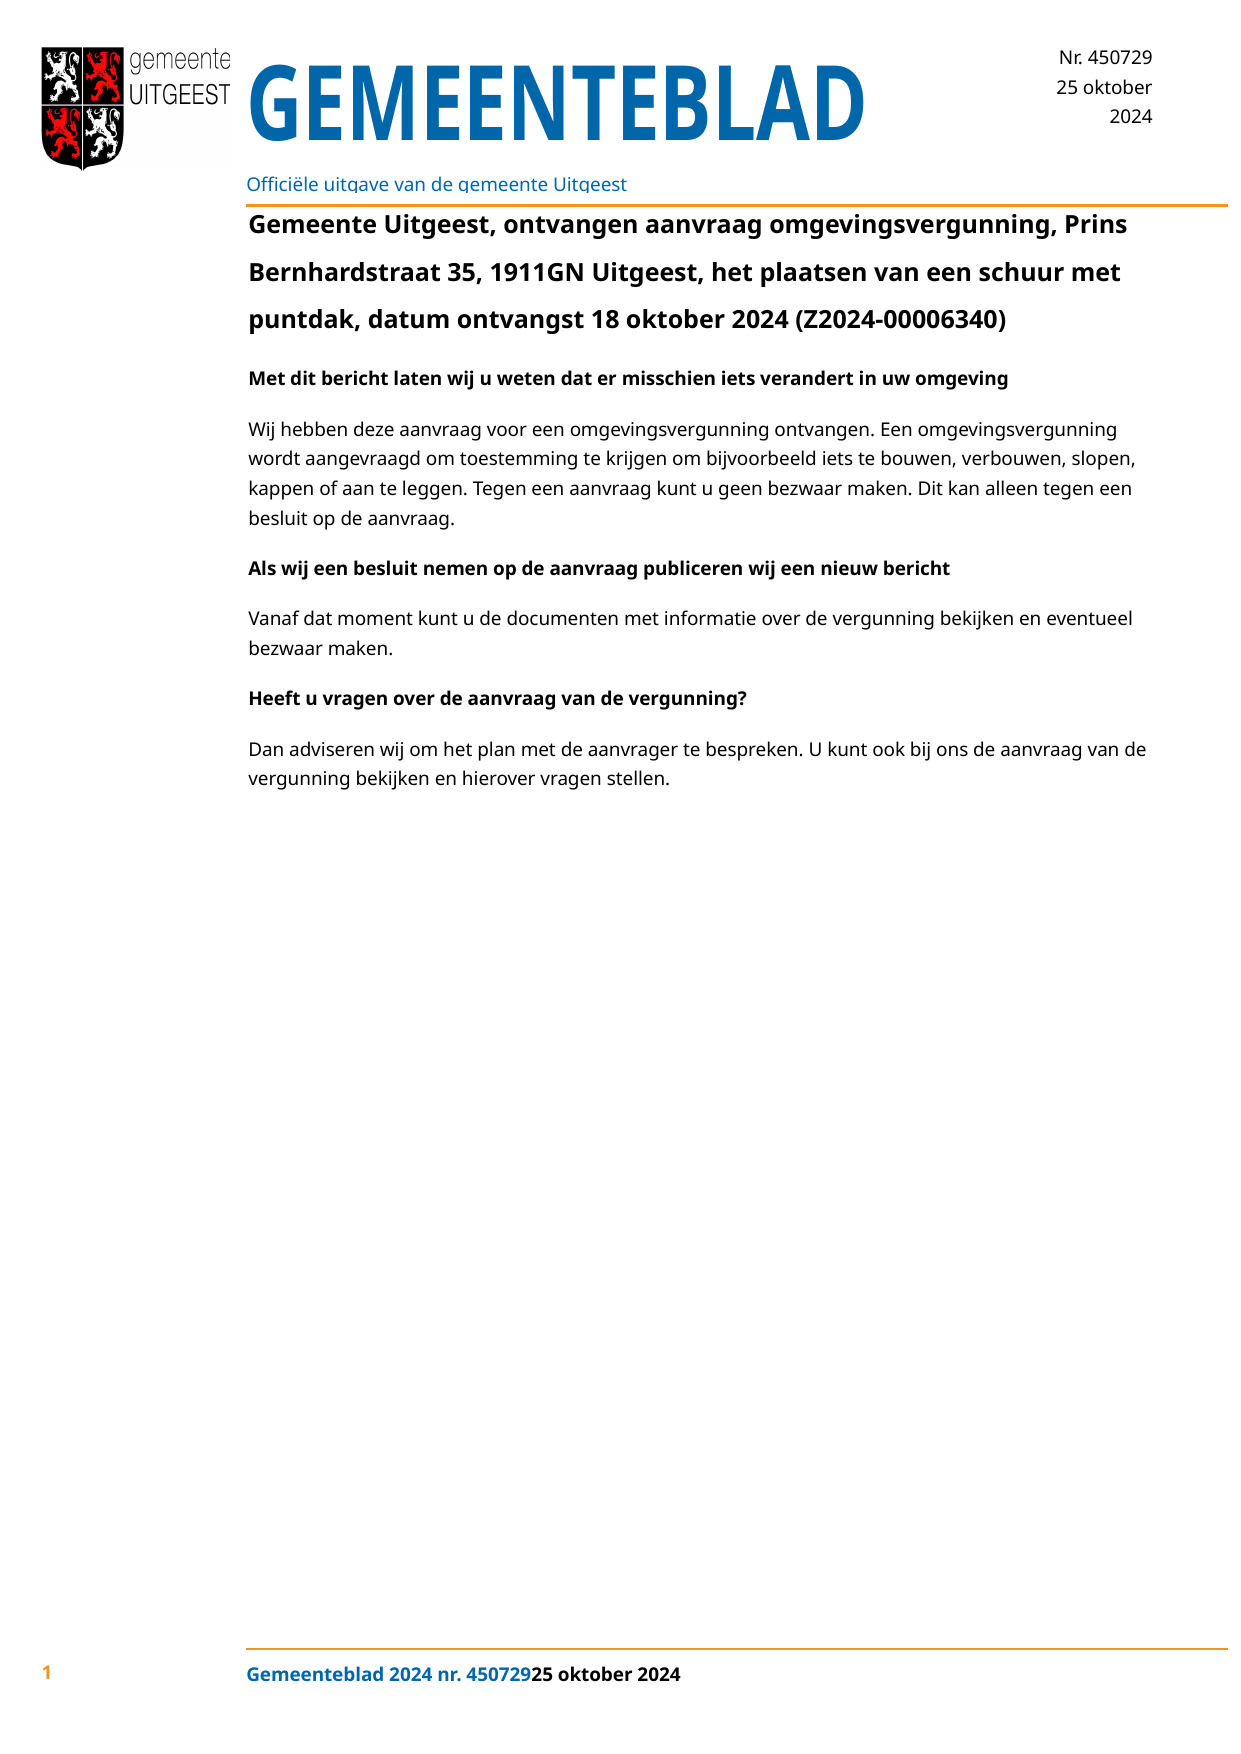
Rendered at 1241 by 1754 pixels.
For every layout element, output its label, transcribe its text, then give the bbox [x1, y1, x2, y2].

text Gemeente Uitgeest, ontvangen aanvraag omgevingsvergunning, Prins Bernhardstraat 35, 1911GN Uitgeest, het plaatsen van een schuur met puntdak, datum ontvangst 18 oktober 2024 (Z2024-00006340) [248, 207, 1152, 336]
text Dan adviseren wij om het plan met de aanvrager te bespreken. U kunt ook bij ons de aanvraag van de vergunning bekijken en hierover vragen stellen. [248, 736, 1152, 791]
text Als wij een besluit nemen op de aanvraag publiceren wij een nieuw bericht [248, 555, 1152, 581]
text Vanaf dat moment kunt u de documenten met informatie over de vergunning bekijken en eventueel bezwaar maken. [248, 606, 1152, 661]
picture [41, 47, 231, 172]
text Wij hebben deze aanvraag voor een omgevingsvergunning ontvangen. Een omgevingsvergunning wordt aangevraagd om toestemming te krijgen om bijvoorbeeld iets te bouwen, verbouwen, slopen, kappen of aan te leggen. Tegen een aanvraag kunt u geen bezwaar maken. Dit kan alleen tegen een besluit op de aanvraag. [248, 416, 1152, 530]
text Heeft u vragen over de aanvraag van de vergunning? [248, 686, 1152, 711]
text Met dit bericht laten wij u weten dat er misschien iets verandert in uw omgeving [248, 366, 1152, 391]
